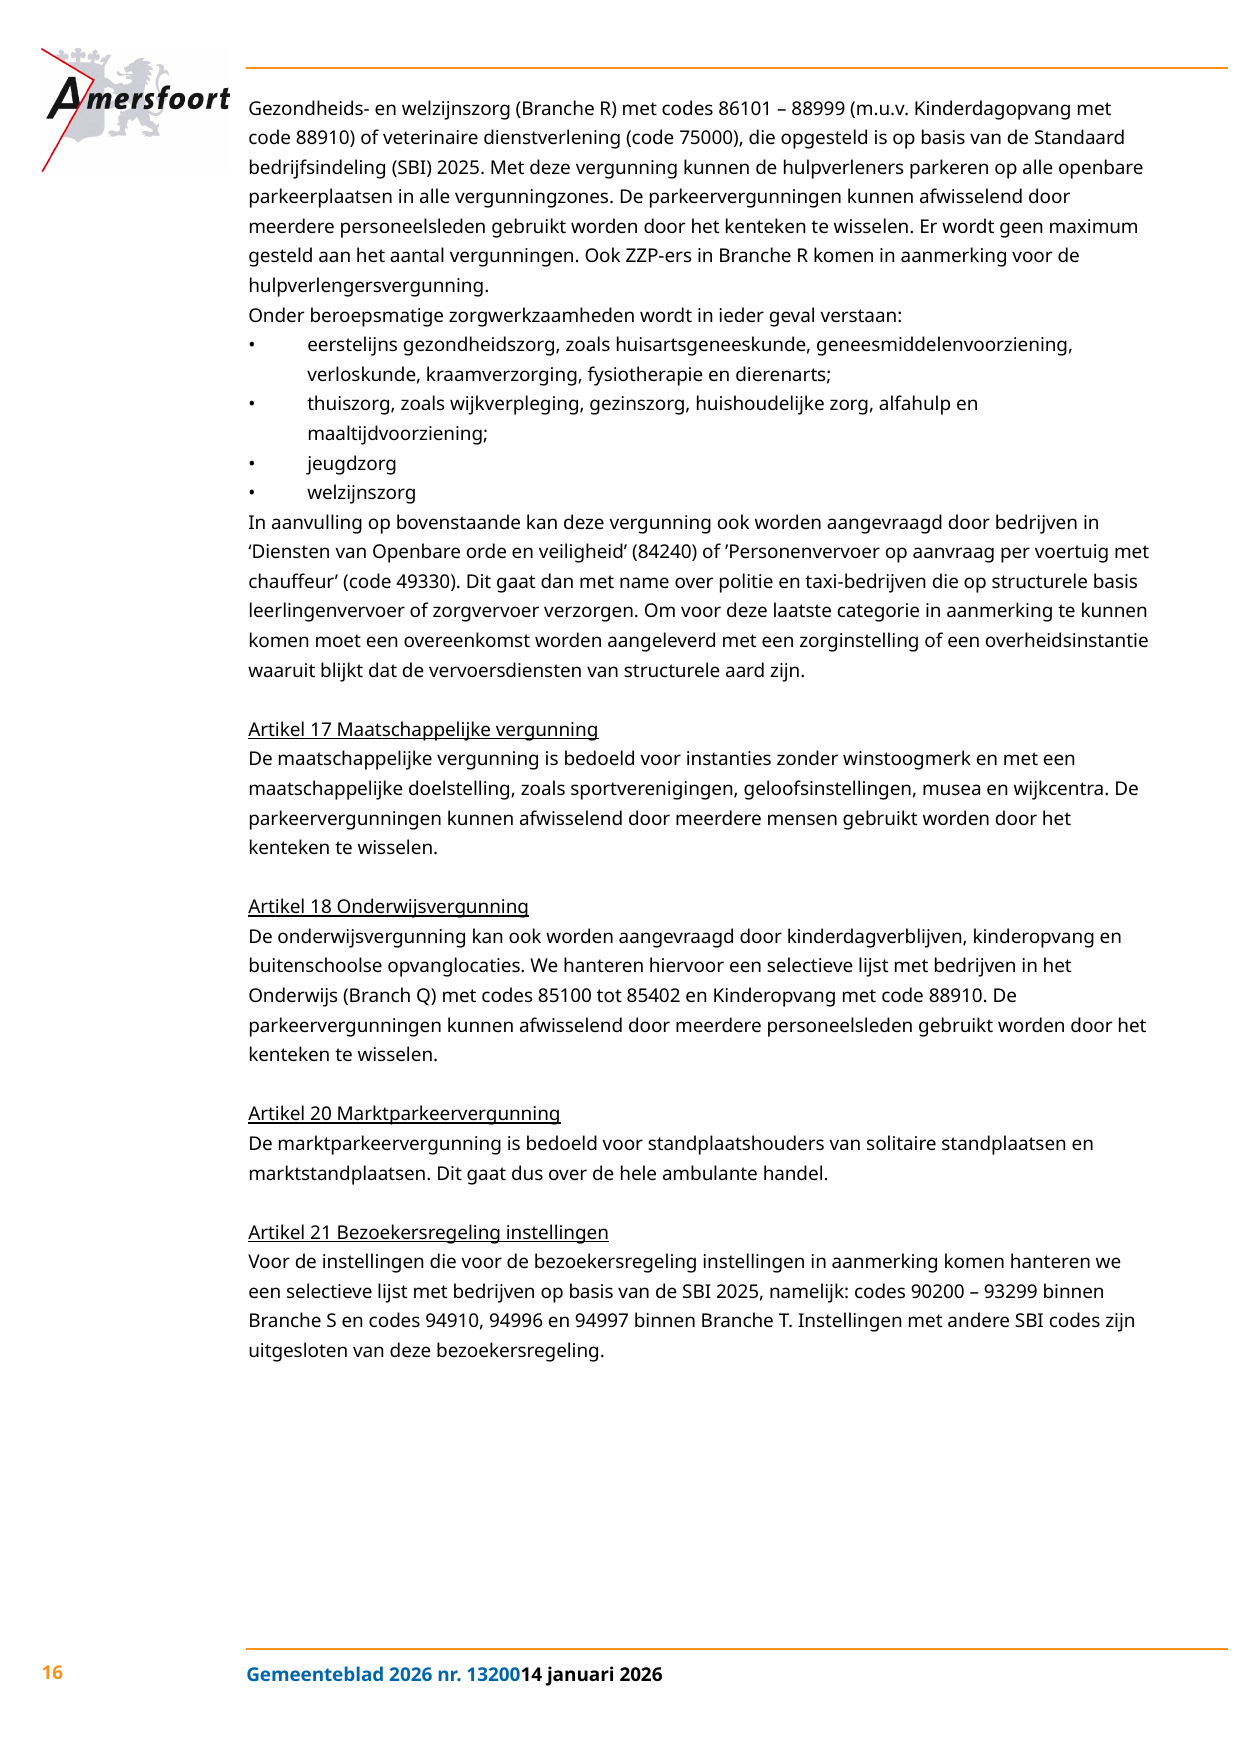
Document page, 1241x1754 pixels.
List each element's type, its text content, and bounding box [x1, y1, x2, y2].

text Artikel 18 Onderwijsvergunning [248, 893, 1152, 919]
text Artikel 21 Bezoekersregeling instellingen [248, 1219, 1152, 1245]
text Artikel 20 Marktparkeervergunning [248, 1101, 1152, 1126]
text De marktparkeervergunning is bedoeld voor standplaatshouders van solitaire standplaatsen en marktstandplaatsen. Dit gaat dus over de hele ambulante handel. [248, 1130, 1152, 1186]
text De maatschappelijke vergunning is bedoeld voor instanties zonder winstoogmerk en met een maatschappelijke doelstelling, zoals sportverenigingen, geloofsinstellingen, musea en wijkcentra. De parkeervergunningen kunnen afwisselend door meerdere mensen gebruikt worden door het kenteken te wisselen. [248, 746, 1152, 860]
list thuiszorg, zoals wijkverpleging, gezinszorg, huishoudelijke zorg, alfahulp en maaltijdvoorziening; [248, 391, 1152, 446]
text Voor de instellingen die voor de bezoekersregeling instellingen in aanmerking komen hanteren we een selectieve lijst met bedrijven op basis van de SBI 2025, namelijk: codes 90200 – 93299 binnen Branche S en codes 94910, 94996 en 94997 binnen Branche T. Instellingen met andere SBI codes zijn uitgesloten van deze bezoekersregeling. [248, 1248, 1152, 1363]
text In aanvulling op bovenstaande kan deze vergunning ook worden aangevraagd door bedrijven in ‘Diensten van Openbare orde en veiligheid’ (84240) of ’Personenvervoer op aanvraag per voertuig met chauffeur’ (code 49330). Dit gaat dan met name over politie en taxi-bedrijven die op structurele basis leerlingenvervoer of zorgvervoer verzorgen. Om voor deze laatste categorie in aanmerking te kunnen komen moet een overeenkomst worden aangeleverd met een zorginstelling of een overheidsinstantie waaruit blijkt dat de vervoersdiensten van structurele aard zijn. [248, 509, 1152, 683]
list eerstelijns gezondheidszorg, zoals huisartsgeneeskunde, geneesmiddelenvoorziening, verloskunde, kraamverzorging, fysiotherapie en dierenarts; [248, 331, 1152, 387]
text Artikel 17 Maatschappelijke vergunning [248, 716, 1152, 742]
text De onderwijsvergunning kan ook worden aangevraagd door kinderdagverblijven, kinderopvang en buitenschoolse opvanglocaties. We hanteren hiervoor een selectieve lijst met bedrijven in het Onderwijs (Branch Q) met codes 85100 tot 85402 en Kinderopvang met code 88910. De parkeervergunningen kunnen afwisselend door meerdere personeelsleden gebruikt worden door het kenteken te wisselen. [248, 923, 1152, 1067]
picture [41, 47, 231, 172]
text Onder beroepsmatige zorgwerkzaamheden wordt in ieder geval verstaan: [248, 302, 1152, 328]
text Gezondheids- en welzijnszorg (Branche R) met codes 86101 – 88999 (m.u.v. Kinderdagopvang met code 88910) of veterinaire dienstverlening (code 75000), die opgesteld is op basis van de Standaard bedrijfsindeling (SBI) 2025. Met deze vergunning kunnen de hulpverleners parkeren op alle openbare parkeerplaatsen in alle vergunningzones. De parkeervergunningen kunnen afwisselend door meerdere personeelsleden gebruikt worden door het kenteken te wisselen. Er wordt geen maximum gesteld aan het aantal vergunningen. Ook ZZP-ers in Branche R komen in aanmerking voor de hulpverlengersvergunning. [248, 95, 1152, 298]
list jeugdzorg [248, 450, 1152, 476]
list welzijnszorg [248, 479, 1152, 505]
